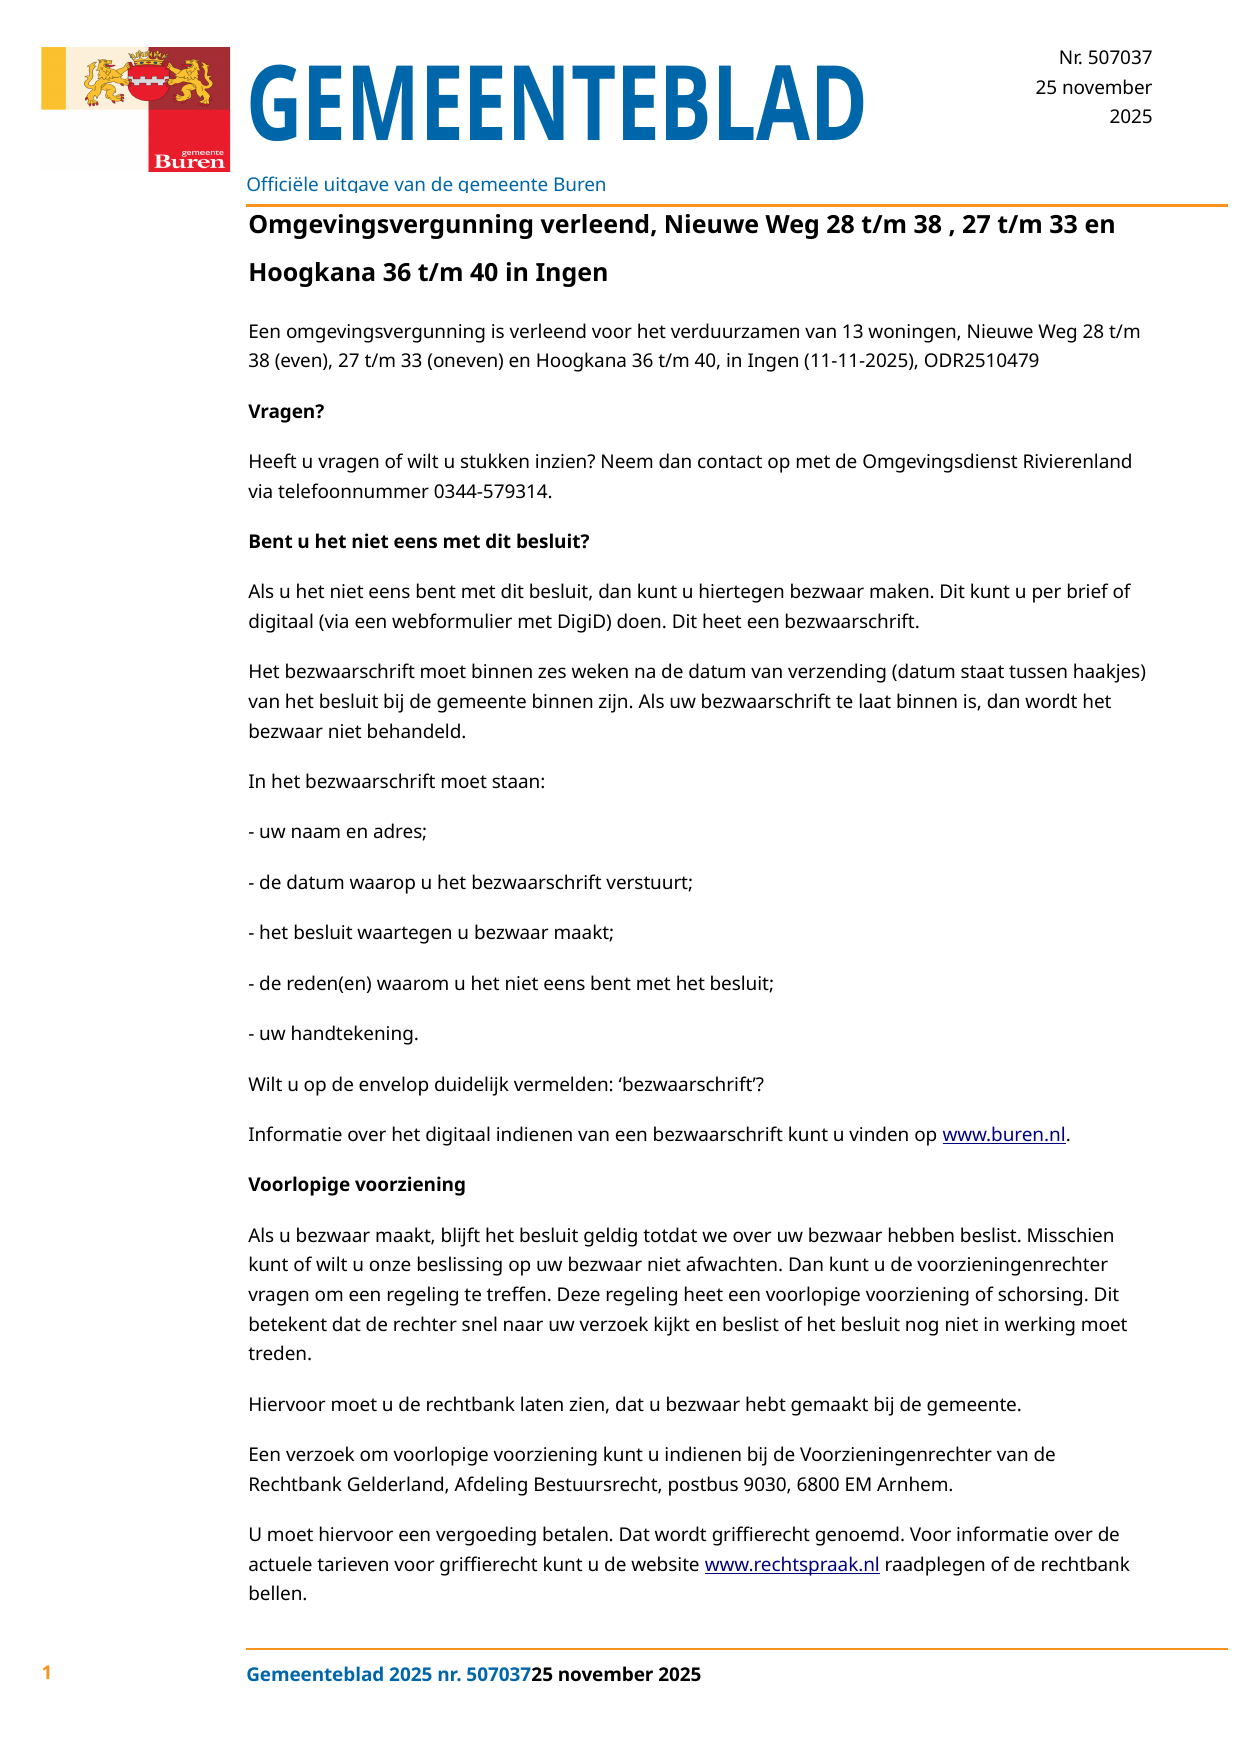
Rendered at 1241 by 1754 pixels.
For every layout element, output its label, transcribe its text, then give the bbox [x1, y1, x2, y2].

text - de reden(en) waarom u het niet eens bent met het besluit; [248, 970, 1152, 996]
text Wilt u op de envelop duidelijk vermelden: ‘bezwaarschrift’? [248, 1071, 1152, 1097]
text - de datum waarop u het bezwaarschrift verstuurt; [248, 869, 1152, 895]
text U moet hiervoor een vergoeding betalen. Dat wordt griffierecht genoemd. Voor informatie over de actuele tarieven voor griffierecht kunt u de website www.rechtspraak.nl raadplegen of de rechtbank bellen. [248, 1521, 1152, 1606]
text Voorlopige voorziening [248, 1172, 1152, 1197]
text Als u bezwaar maakt, blijft het besluit geldig totdat we over uw bezwaar hebben beslist. Misschien kunt of wilt u onze beslissing op uw bezwaar niet afwachten. Dan kunt u de voorzieningenrechter vragen om een regeling te treffen. Deze regeling heet een voorlopige voorziening of schorsing. Dit betekent dat de rechter snel naar uw verzoek kijkt en beslist of het besluit nog niet in werking moet treden. [248, 1222, 1152, 1366]
picture [41, 47, 231, 172]
text Omgevingsvergunning verleend, Nieuwe Weg 28 t/m 38 , 27 t/m 33 en Hoogkana 36 t/m 40 in Ingen [248, 207, 1152, 288]
text Informatie over het digitaal indienen van een bezwaarschrift kunt u vinden op www.buren.nl. [248, 1121, 1152, 1147]
text Heeft u vragen of wilt u stukken inzien? Neem dan contact op met de Omgevingsdienst Rivierenland via telefoonnummer 0344-579314. [248, 448, 1152, 504]
text Hiervoor moet u de rechtbank laten zien, dat u bezwaar hebt gemaakt bij de gemeente. [248, 1391, 1152, 1417]
text - het besluit waartegen u bezwaar maakt; [248, 919, 1152, 945]
text - uw naam en adres; [248, 819, 1152, 844]
text Vragen? [248, 398, 1152, 424]
text Een omgevingsvergunning is verleend voor het verduurzamen van 13 woningen, Nieuwe Weg 28 t/m 38 (even), 27 t/m 33 (oneven) en Hoogkana 36 t/m 40, in Ingen (11-11-2025), ODR2510479 [248, 318, 1152, 373]
text Het bezwaarschrift moet binnen zes weken na de datum van verzending (datum staat tussen haakjes) van het besluit bij de gemeente binnen zijn. Als uw bezwaarschrift te laat binnen is, dan wordt het bezwaar niet behandeld. [248, 659, 1152, 744]
text In het bezwaarschrift moet staan: [248, 768, 1152, 794]
text Als u het niet eens bent met dit besluit, dan kunt u hiertegen bezwaar maken. Dit kunt u per brief of digitaal (via een webformulier met DigiD) doen. Dit heet een bezwaarschrift. [248, 579, 1152, 634]
text Bent u het niet eens met dit besluit? [248, 528, 1152, 554]
text - uw handtekening. [248, 1020, 1152, 1046]
text Een verzoek om voorlopige voorziening kunt u indienen bij de Voorzieningenrechter van de Rechtbank Gelderland, Afdeling Bestuursrecht, postbus 9030, 6800 EM Arnhem. [248, 1441, 1152, 1497]
